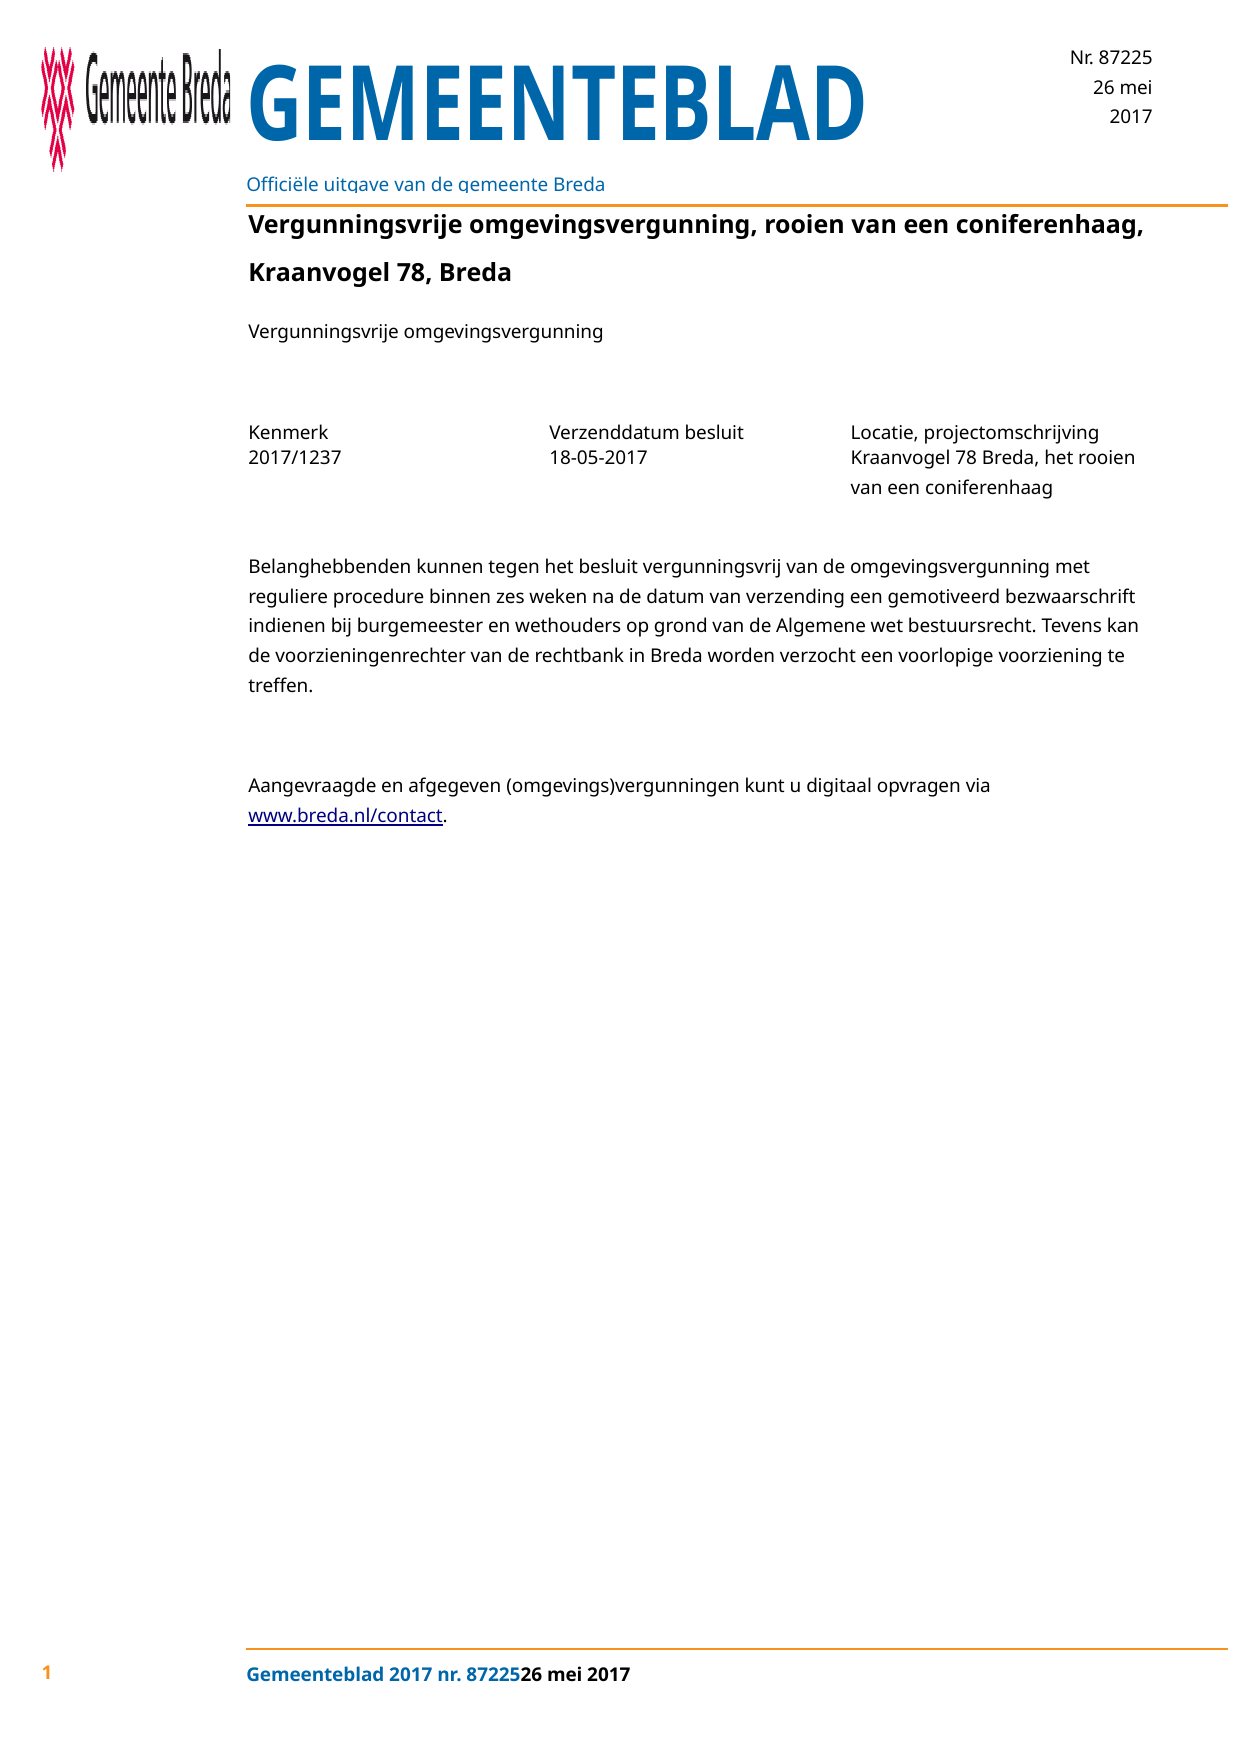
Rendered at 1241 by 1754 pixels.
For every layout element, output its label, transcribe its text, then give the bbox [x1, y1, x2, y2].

table_cell 18-05-2017 [549, 445, 850, 500]
table_cell Kraanvogel 78 Breda, het rooien van een coniferenhaag [850, 445, 1152, 500]
picture [41, 47, 231, 172]
table_cell 2017/1237 [248, 445, 549, 500]
text Belanghebbenden kunnen tegen het besluit vergunningsvrij van de omgevingsvergunning met reguliere procedure binnen zes weken na de datum van verzending een gemotiveerd bezwaarschrift indienen bij burgemeester en wethouders op grond van de Algemene wet bestuursrecht. Tevens kan de voorzieningenrechter van de rechtbank in Breda worden verzocht een voorlopige voorziening te treffen. [248, 553, 1152, 698]
text Aangevraagde en afgegeven (omgevings)vergunningen kunt u digitaal opvragen via www.breda.nl/contact. [248, 773, 1152, 828]
table_header Verzenddatum besluit [549, 419, 850, 444]
table_header Locatie, projectomschrijving [850, 419, 1152, 444]
table_header Kenmerk [248, 419, 549, 444]
text Vergunningsvrije omgevingsvergunning, rooien van een coniferenhaag, Kraanvogel 78, Breda [248, 207, 1152, 288]
text Vergunningsvrije omgevingsvergunning [248, 318, 1152, 344]
